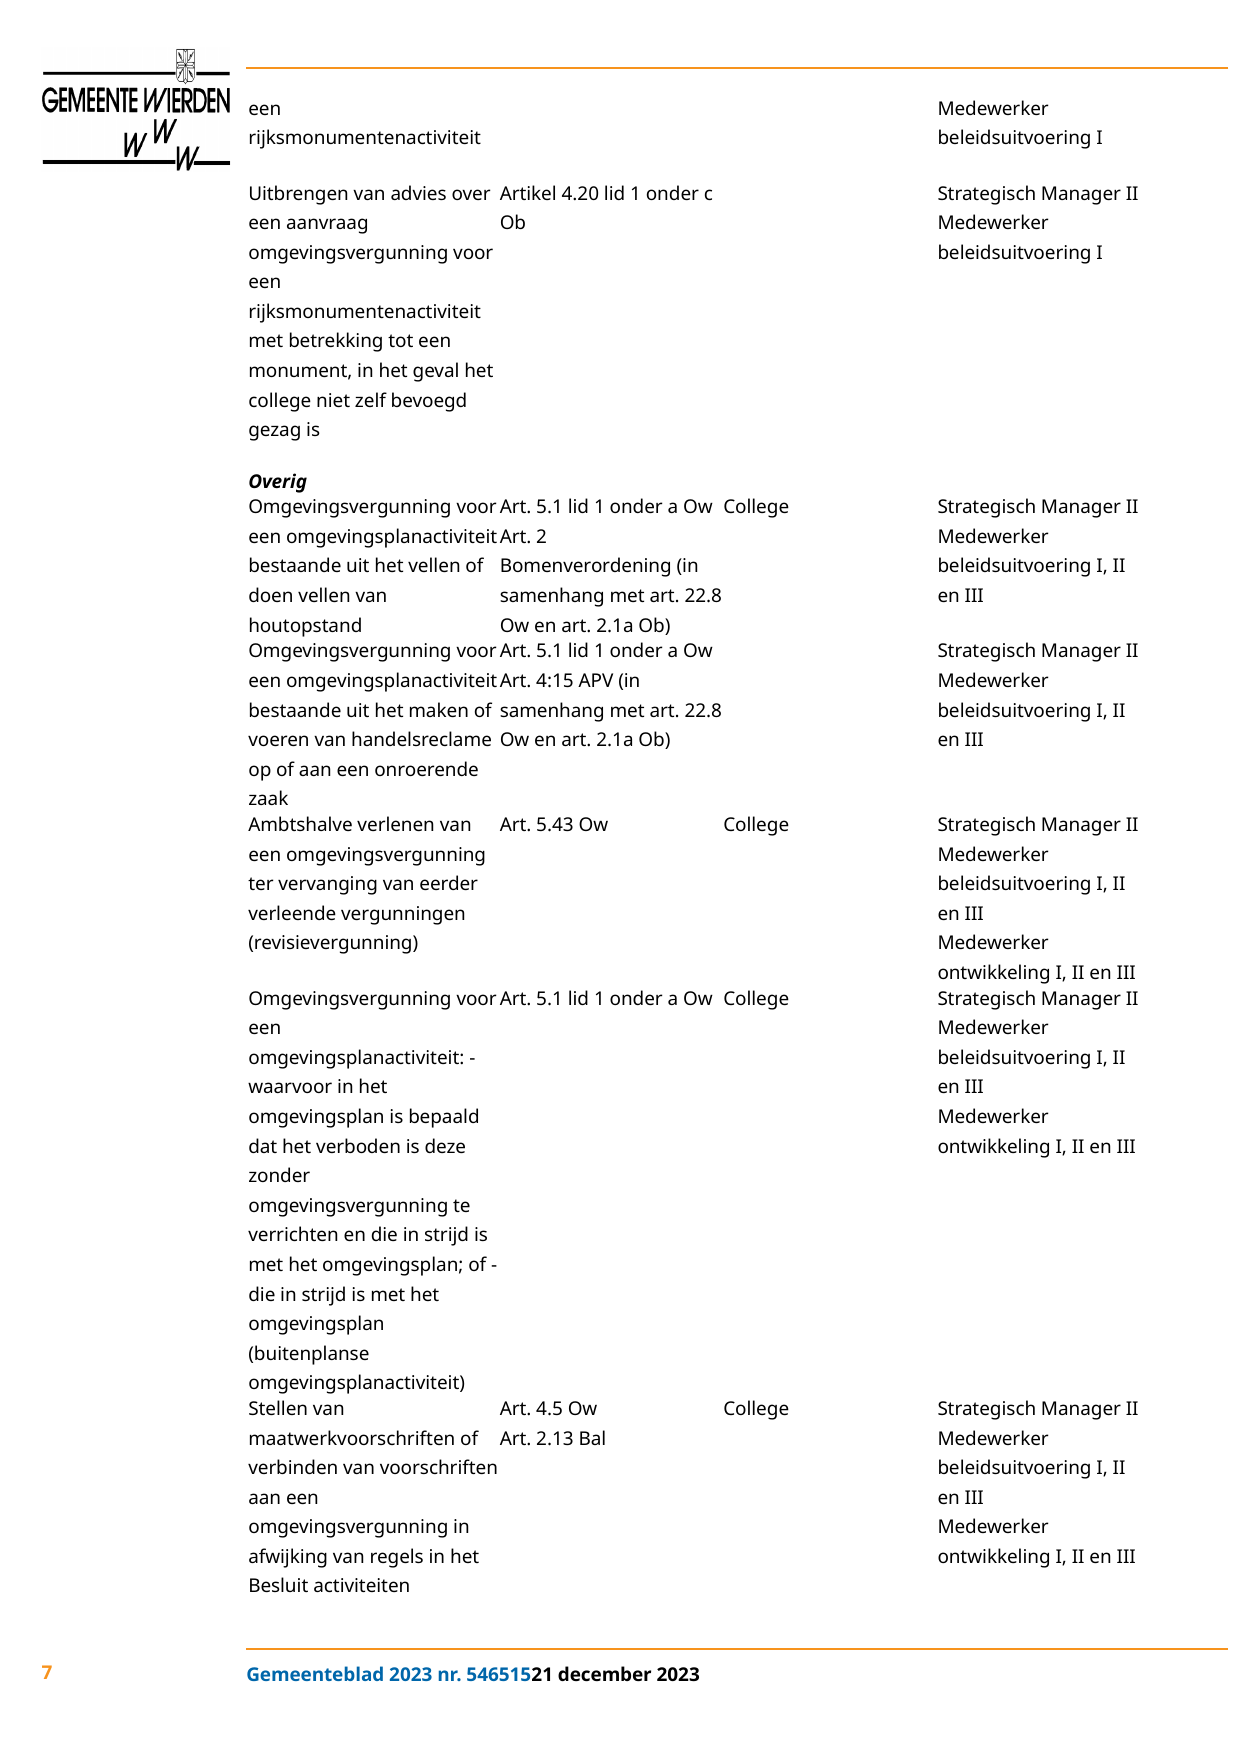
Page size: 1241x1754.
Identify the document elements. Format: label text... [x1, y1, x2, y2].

table_cell Art. 5.1 lid 1 onder a Ow [500, 985, 723, 1395]
table_cell Strategisch Manager II Medewerker beleidsuitvoering I [937, 180, 1152, 442]
table_cell [937, 442, 1152, 468]
table_cell [937, 468, 1152, 493]
table_cell Overig [248, 468, 499, 493]
table_cell Art. 5.1 lid 1 onder a Ow Art. 2 Bomenverordening (in samenhang met art. 22.8 Ow en art. 2.1a Ob) [500, 494, 723, 638]
table_cell Art. 4.5 Ow Art. 2.13 Bal [500, 1395, 723, 1598]
table_cell Art. 5.1 lid 1 onder a Ow Art. 4:15 APV (in samenhang met art. 22.8 Ow en art. 2.1a Ob) [500, 638, 723, 811]
table_cell [723, 95, 937, 180]
table_cell [248, 442, 499, 468]
table_cell Strategisch Manager II Medewerker beleidsuitvoering I, II en III [937, 638, 1152, 811]
table_cell Stellen van maatwerkvoorschriften of verbinden van voorschriften aan een omgevingsvergunning in afwijking van regels in het Besluit activiteiten [248, 1395, 499, 1598]
table_cell Uitbrengen van advies over een aanvraag omgevingsvergunning voor een rijksmonumentenactiviteit met betrekking tot een monument, in het geval het college niet zelf bevoegd gezag is [248, 180, 499, 442]
table_cell Medewerker beleidsuitvoering I [937, 95, 1152, 180]
table_cell een rijksmonumentenactiviteit [248, 95, 499, 180]
table_cell Strategisch Manager II Medewerker beleidsuitvoering I, II en III Medewerker ontwikkeling I, II en III [937, 1395, 1152, 1598]
table_cell College [723, 811, 937, 985]
table_cell College [723, 494, 937, 638]
table_cell Ambtshalve verlenen van een omgevingsvergunning ter vervanging van eerder verleende vergunningen (revisievergunning) [248, 811, 499, 985]
table_cell [500, 468, 723, 493]
table_cell [500, 442, 723, 468]
table_cell [723, 638, 937, 811]
table_cell Omgevingsvergunning voor een omgevingsplanactiviteit bestaande uit het maken of voeren van handelsreclame op of aan een onroerende zaak [248, 638, 499, 811]
table_cell Strategisch Manager II Medewerker beleidsuitvoering I, II en III [937, 494, 1152, 638]
table_cell [723, 442, 937, 468]
table_cell [723, 180, 937, 442]
picture [41, 47, 231, 172]
table_cell College [723, 1395, 937, 1598]
table_cell [723, 468, 937, 493]
table_cell Strategisch Manager II Medewerker beleidsuitvoering I, II en III Medewerker ontwikkeling I, II en III [937, 985, 1152, 1395]
table_cell Omgevingsvergunning voor een omgevingsplanactiviteit: - waarvoor in het omgevingsplan is bepaald dat het verboden is deze zonder omgevingsvergunning te verrichten en die in strijd is met het omgevingsplan; of - die in strijd is met het omgevingsplan (buitenplanse omgevingsplanactiviteit) [248, 985, 499, 1395]
table_cell College [723, 985, 937, 1395]
table_cell Art. 5.43 Ow [500, 811, 723, 985]
table_cell Artikel 4.20 lid 1 onder c Ob [500, 180, 723, 442]
table_cell Strategisch Manager II Medewerker beleidsuitvoering I, II en III Medewerker ontwikkeling I, II en III [937, 811, 1152, 985]
table_cell [500, 95, 723, 180]
table_cell Omgevingsvergunning voor een omgevingsplanactiviteit bestaande uit het vellen of doen vellen van houtopstand [248, 494, 499, 638]
